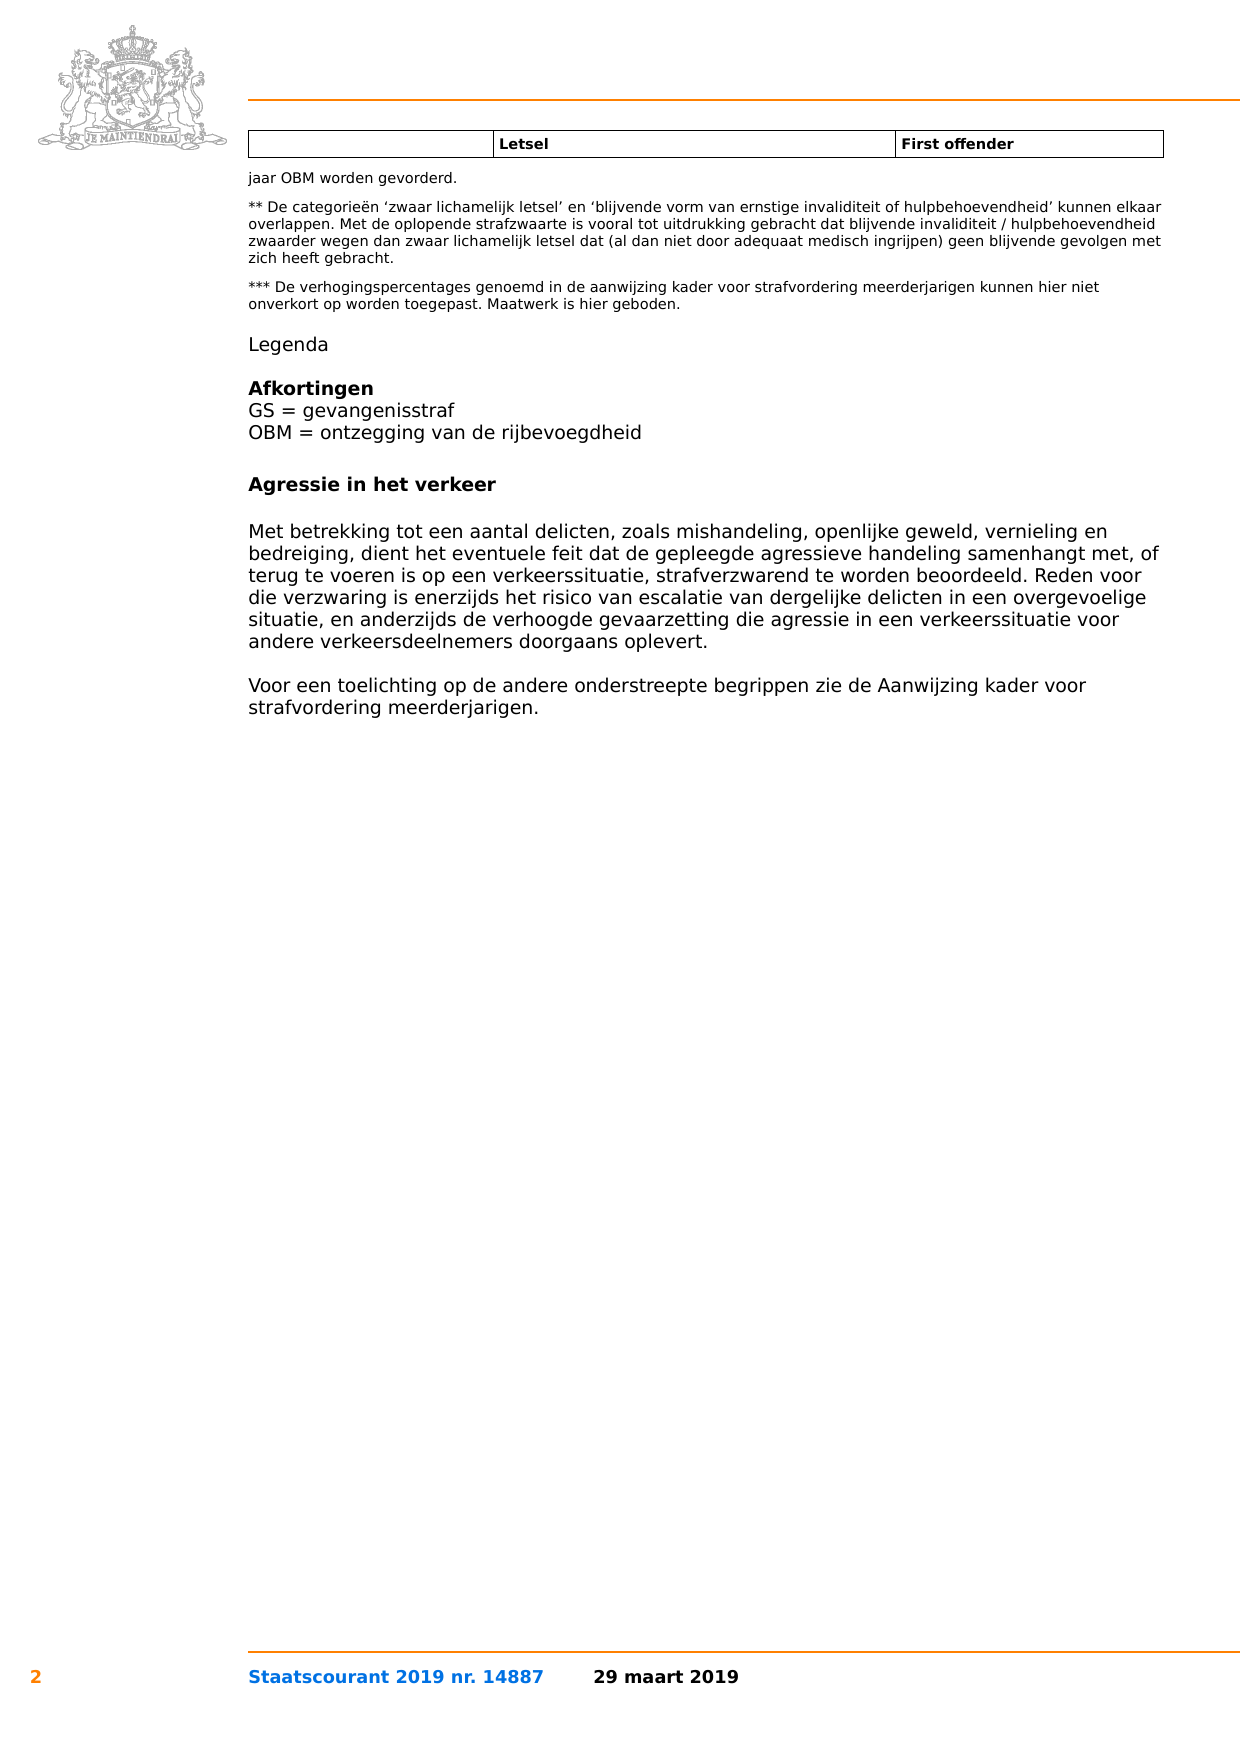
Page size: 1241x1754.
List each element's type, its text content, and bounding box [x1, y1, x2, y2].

table_cell jaar OBM worden gevorderd. ** De categorieën ‘zwaar lichamelijk letsel’ en ‘blijvende vorm van ernstige invaliditeit of hulpbehoevendheid’ kunnen elkaar overlappen. Met de oplopende strafzwaarte is vooral tot uitdrukking gebracht dat blijvende invaliditeit / hulpbehoevendheid zwaarder wegen dan zwaar lichamelijk letsel dat (al dan niet door adequaat medisch ingrijpen) geen blijvende gevolgen met zich heeft gebracht. *** De verhogingspercentages genoemd in de aanwijzing kader voor strafvordering meerderjarigen kunnen hier niet onverkort op worden toegepast. Maatwerk is hier geboden. [248, 158, 1163, 312]
text Met betrekking tot een aantal delicten, zoals mishandeling, openlijke geweld, vernieling en bedreiging, dient het eventuele feit dat de gepleegde agressieve handeling samenhangt met, of terug te voeren is op een verkeerssituatie, strafverzwarend te worden beoordeeld. Reden voor die verzwaring is enerzijds het risico van escalatie van dergelijke delicten in een overgevoelige situatie, en anderzijds de verhoogde gevaarzetting die agressie in een verkeerssituatie voor andere verkeersdeelnemers doorgaans oplevert. [248, 521, 1163, 653]
table_header [249, 131, 493, 157]
text GS = gevangenisstraf [248, 400, 1163, 422]
table_header First offender [896, 131, 1163, 157]
text Afkortingen [248, 378, 1163, 400]
subtitle Agressie in het verkeer [248, 474, 1163, 496]
text Voor een toelichting op de andere onderstreepte begrippen zie de Aanwijzing kader voor strafvordering meerderjarigen. [248, 675, 1163, 719]
table_header Letsel [494, 131, 895, 157]
picture [38, 25, 227, 150]
text OBM = ontzegging van de rijbevoegdheid [248, 422, 1163, 444]
text Legenda [248, 334, 1163, 356]
